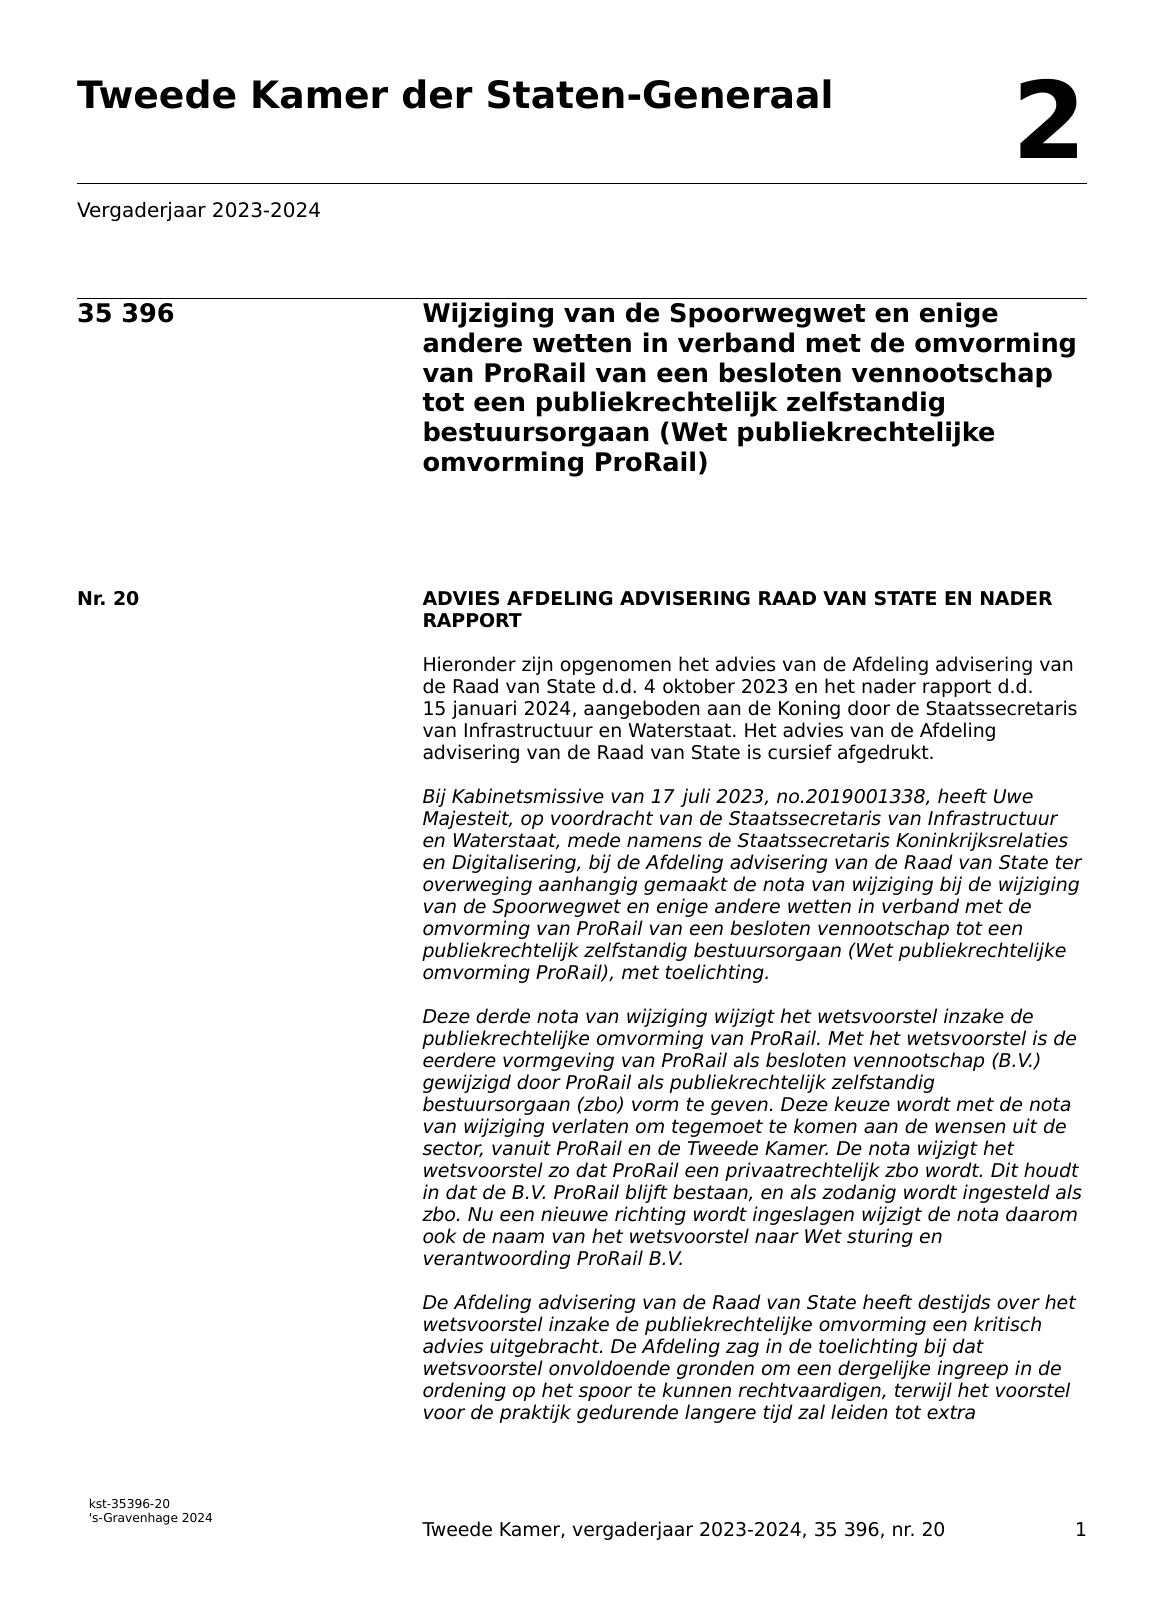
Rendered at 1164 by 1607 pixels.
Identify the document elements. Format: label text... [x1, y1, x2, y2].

text De Afdeling advisering van de Raad van State heeft destijds over het wetsvoorstel inzake de publiekrechtelijke omvorming een kritisch advies uitgebracht. De Afdeling zag in de toelichting bij dat wetsvoorstel onvoldoende gronden om een dergelijke ingreep in de ordening op het spoor te kunnen rechtvaardigen, terwijl het voorstel voor de praktijk gedurende langere tijd zal leiden tot extra [422, 1292, 1087, 1424]
text Deze derde nota van wijziging wijzigt het wetsvoorstel inzake de publiekrechtelijke omvorming van ProRail. Met het wetsvoorstel is de eerdere vormgeving van ProRail als besloten vennootschap (B.V.) gewijzigd door ProRail als publiekrechtelijk zelfstandig bestuursorgaan (zbo) vorm te geven. Deze keuze wordt met de nota van wijziging verlaten om tegemoet te komen aan de wensen uit de sector, vanuit ProRail en de Tweede Kamer. De nota wijzigt het wetsvoorstel zo dat ProRail een privaatrechtelijk zbo wordt. Dit houdt in dat de B.V. ProRail blijft bestaan, en als zodanig wordt ingesteld als zbo. Nu een nieuwe richting wordt ingeslagen wijzigt de nota daarom ook de naam van het wetsvoorstel naar Wet sturing en verantwoording ProRail B.V. [422, 1006, 1087, 1270]
table_cell Vergaderjaar 2023-2024 [77, 184, 1087, 298]
subtitle Nr. 20 ADVIES AFDELING ADVISERING RAAD VAN STATE EN NADER RAPPORT [77, 588, 1087, 632]
text 's-Gravenhage 2024 [88, 1511, 323, 1525]
table_header Tweede Kamer der Staten-Generaal [77, 59, 886, 183]
subtitle 35 396 Wijziging van de Spoorwegwet en enige andere wetten in verband met de omvorming van ProRail van een besloten vennootschap tot een publiekrechtelijk zelfstandig bestuursorgaan (Wet publiekrechtelijke omvorming ProRail) [77, 299, 1087, 477]
text kst-35396-20 [88, 1497, 323, 1511]
text Bij Kabinetsmissive van 17 juli 2023, no.2019001338, heeft Uwe Majesteit, op voordracht van de Staatssecretaris van Infrastructuur en Waterstaat, mede namens de Staatssecretaris Koninkrijksrelaties en Digitalisering, bij de Afdeling advisering van de Raad van State ter overweging aanhangig gemaakt de nota van wijziging bij de wijziging van de Spoorwegwet en enige andere wetten in verband met de omvorming van ProRail van een besloten vennootschap tot een publiekrechtelijk zelfstandig bestuursorgaan (Wet publiekrechtelijke omvorming ProRail), met toelichting. [422, 786, 1087, 984]
text Hieronder zijn opgenomen het advies van de Afdeling advisering van de Raad van State d.d. 4 oktober 2023 en het nader rapport d.d. 15 januari 2024, aangeboden aan de Koning door de Staatssecretaris van Infrastructuur en Waterstaat. Het advies van de Afdeling advisering van de Raad van State is cursief afgedrukt. [422, 654, 1087, 764]
table_header 2 [886, 59, 1087, 183]
